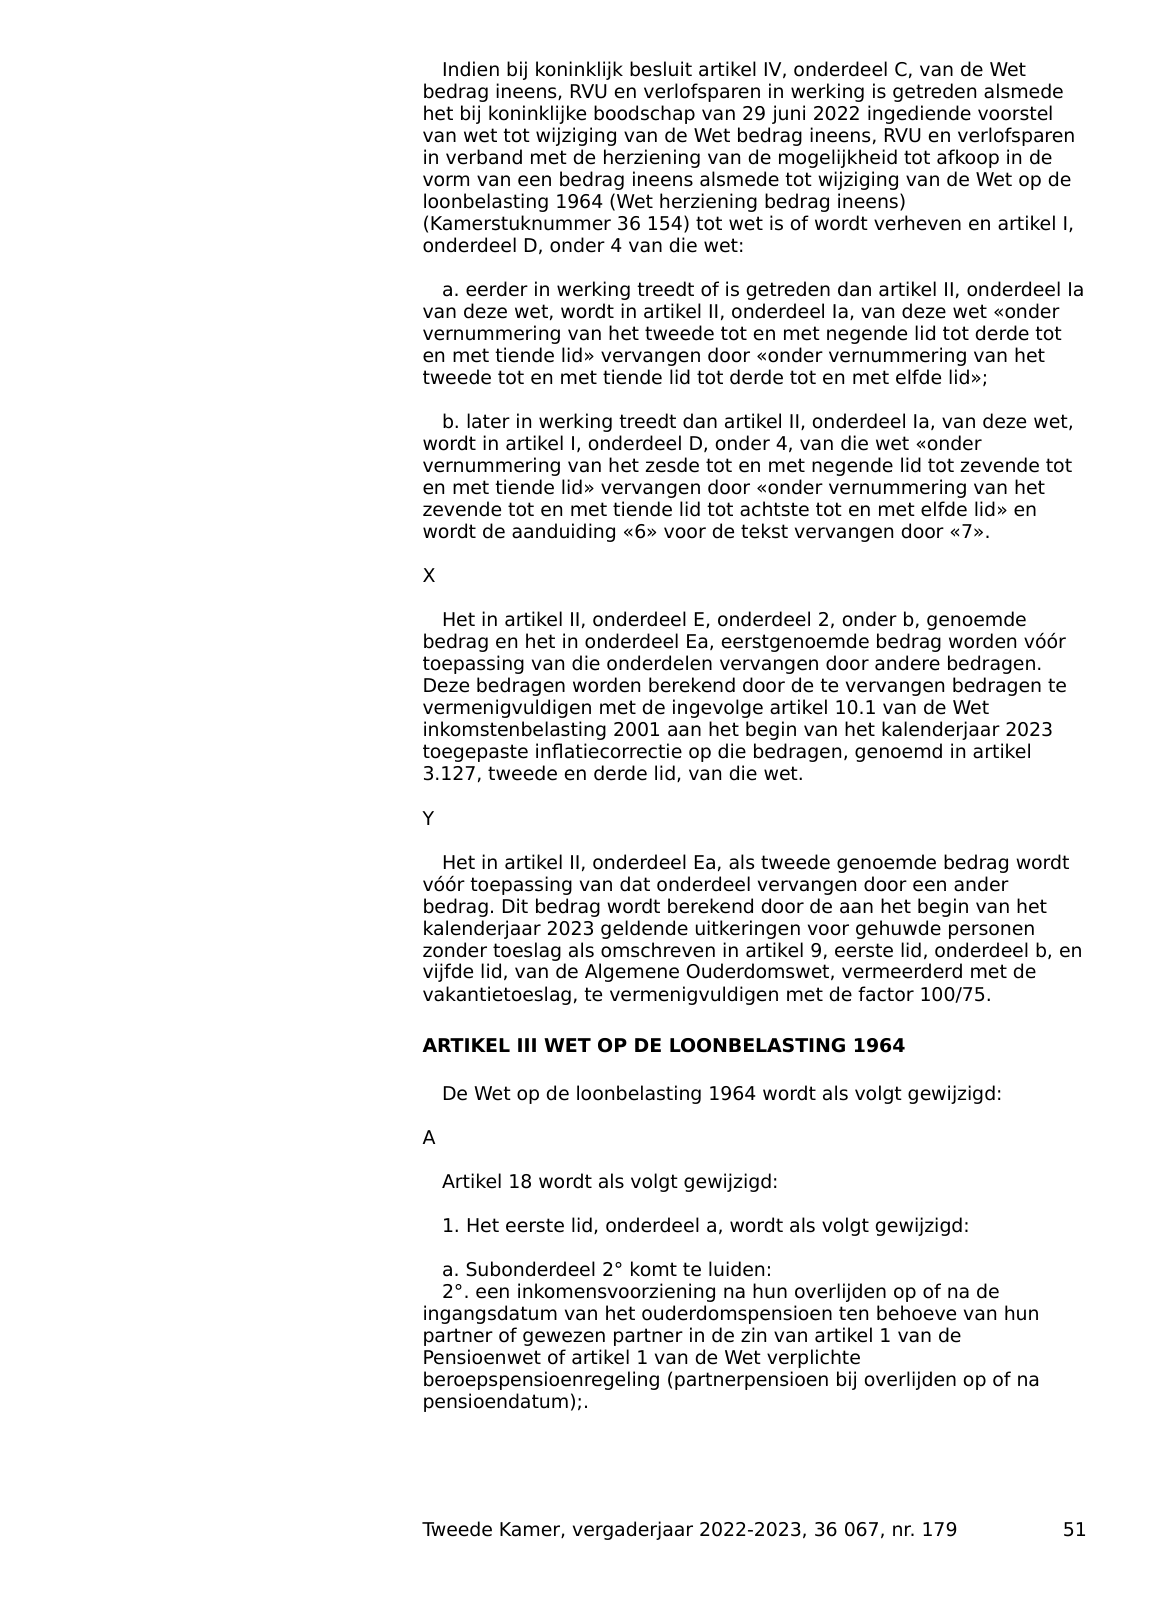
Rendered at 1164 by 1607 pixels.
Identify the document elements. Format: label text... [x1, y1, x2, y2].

text b. later in werking treedt dan artikel II, onderdeel Ia, van deze wet, wordt in artikel I, onderdeel D, onder 4, van die wet «onder vernummering van het zesde tot en met negende lid tot zevende tot en met tiende lid» vervangen door «onder vernummering van het zevende tot en met tiende lid tot achtste tot en met elfde lid» en wordt de aanduiding «6» voor de tekst vervangen door «7». [422, 411, 1087, 543]
text De Wet op de loonbelasting 1964 wordt als volgt gewijzigd: [422, 1082, 1087, 1104]
text X [422, 565, 1087, 587]
text Het in artikel II, onderdeel Ea, als tweede genoemde bedrag wordt vóór toepassing van dat onderdeel vervangen door een ander bedrag. Dit bedrag wordt berekend door de aan het begin van het kalenderjaar 2023 geldende uitkeringen voor gehuwde personen zonder toeslag als omschreven in artikel 9, eerste lid, onderdeel b, en vijfde lid, van de Algemene Ouderdomswet, vermeerderd met de vakantietoeslag, te vermenigvuldigen met de factor 100/75. [422, 852, 1087, 1005]
text Artikel 18 wordt als volgt gewijzigd: [422, 1171, 1087, 1193]
text a. Subonderdeel 2° komt te luiden: [422, 1259, 1087, 1281]
text Indien bij koninklijk besluit artikel IV, onderdeel C, van de Wet bedrag ineens, RVU en verlofsparen in werking is getreden alsmede het bij koninklijke boodschap van 29 juni 2022 ingediende voorstel van wet tot wijziging van de Wet bedrag ineens, RVU en verlofsparen in verband met de herziening van de mogelijkheid tot afkoop in de vorm van een bedrag ineens alsmede tot wijziging van de Wet op de loonbelasting 1964 (Wet herziening bedrag ineens) (Kamerstuknummer 36 154) tot wet is of wordt verheven en artikel I, onderdeel D, onder 4 van die wet: [422, 59, 1087, 257]
text Het in artikel II, onderdeel E, onderdeel 2, onder b, genoemde bedrag en het in onderdeel Ea, eerstgenoemde bedrag worden vóór toepassing van die onderdelen vervangen door andere bedragen. Deze bedragen worden berekend door de te vervangen bedragen te vermenigvuldigen met de ingevolge artikel 10.1 van de Wet inkomstenbelasting 2001 aan het begin van het kalenderjaar 2023 toegepaste inflatiecorrectie op die bedragen, genoemd in artikel 3.127, tweede en derde lid, van die wet. [422, 609, 1087, 785]
text 2°. een inkomensvoorziening na hun overlijden op of na de ingangsdatum van het ouderdomspensioen ten behoeve van hun partner of gewezen partner in de zin van artikel 1 van de Pensioenwet of artikel 1 van de Wet verplichte beroepspensioenregeling (partnerpensioen bij overlijden op of na pensioendatum);. [422, 1281, 1087, 1413]
text A [422, 1127, 1087, 1148]
text a. eerder in werking treedt of is getreden dan artikel II, onderdeel Ia van deze wet, wordt in artikel II, onderdeel Ia, van deze wet «onder vernummering van het tweede tot en met negende lid tot derde tot en met tiende lid» vervangen door «onder vernummering van het tweede tot en met tiende lid tot derde tot en met elfde lid»; [422, 279, 1087, 389]
text 1. Het eerste lid, onderdeel a, wordt als volgt gewijzigd: [422, 1215, 1087, 1237]
subtitle ARTIKEL III WET OP DE LOONBELASTING 1964 [422, 1035, 1087, 1057]
text Y [422, 807, 1087, 829]
